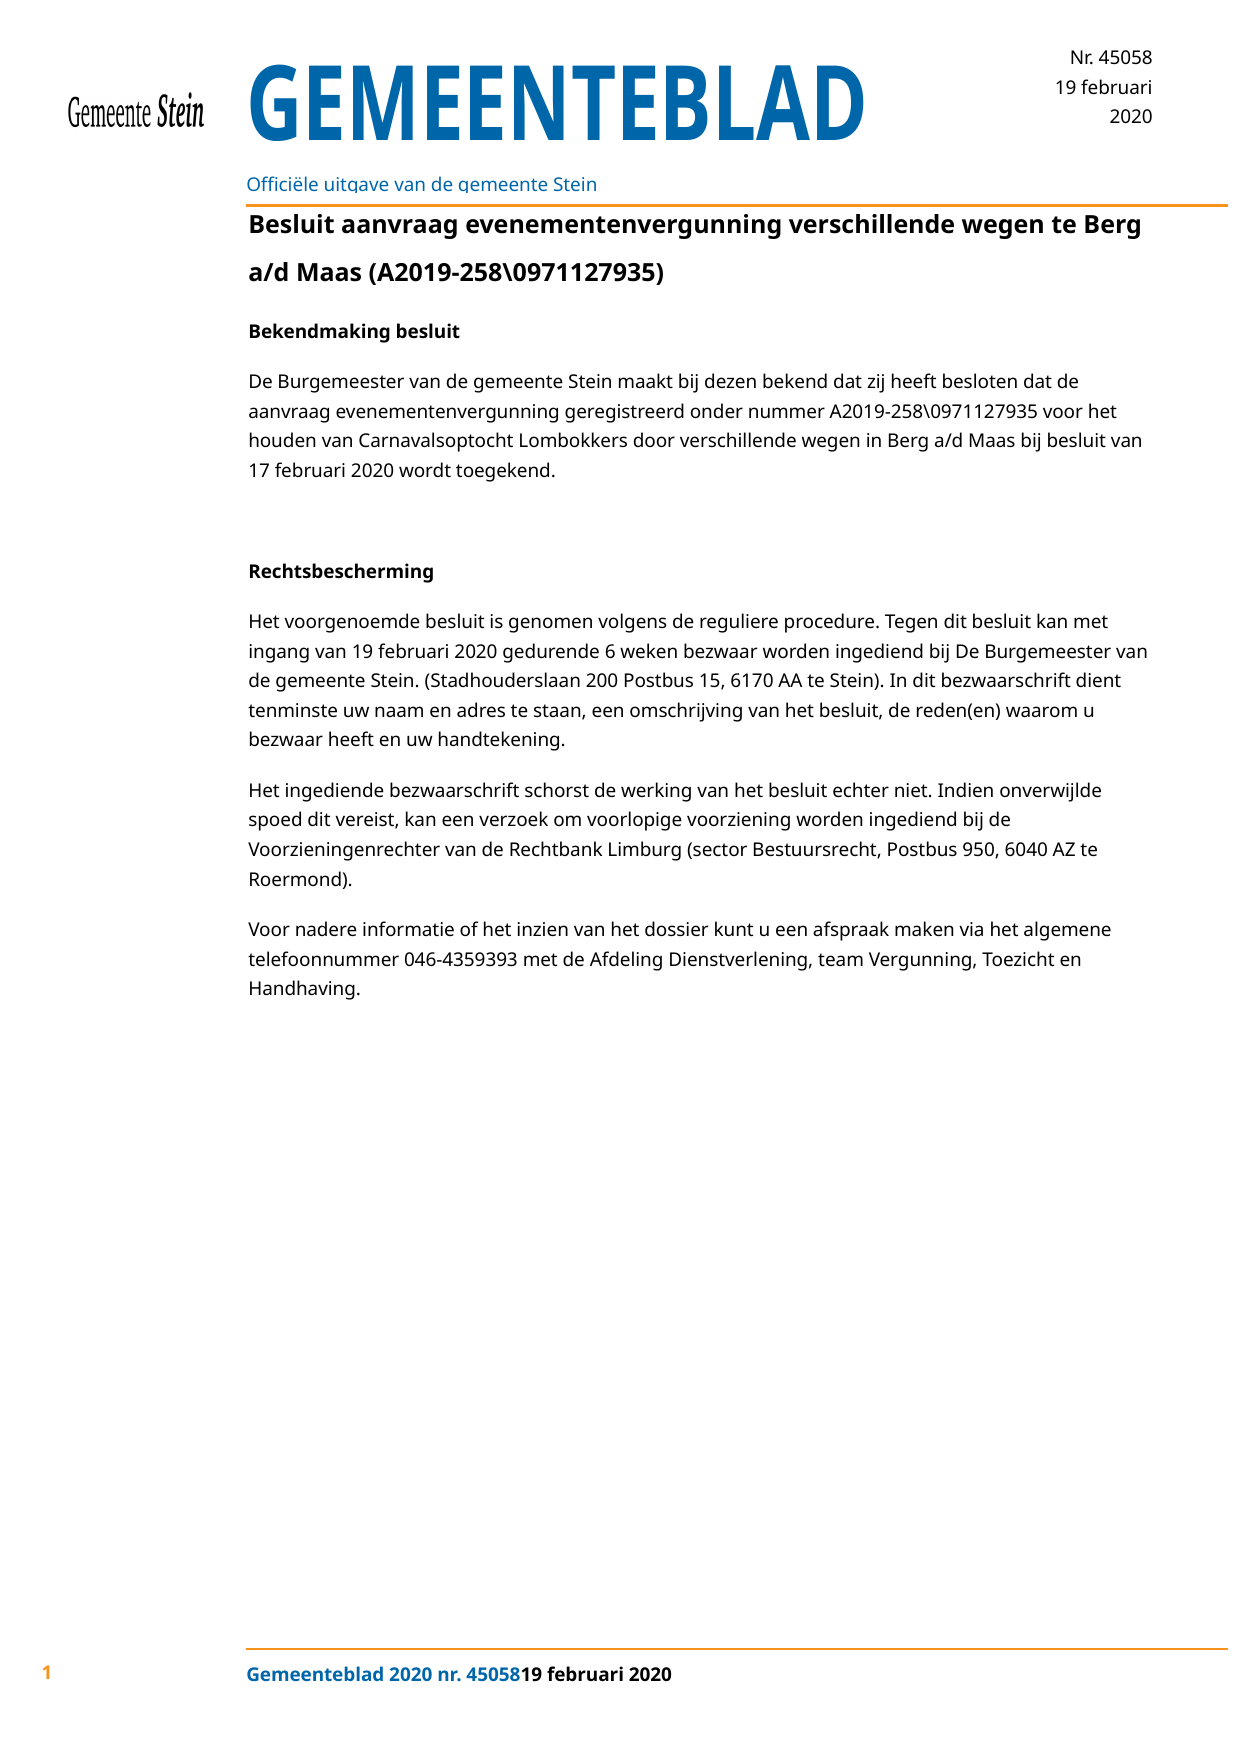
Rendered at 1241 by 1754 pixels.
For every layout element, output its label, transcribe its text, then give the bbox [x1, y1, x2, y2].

text Rechtsbescherming [248, 558, 1152, 584]
text De Burgemeester van de gemeente Stein maakt bij dezen bekend dat zij heeft besloten dat de aanvraag evenementenvergunning geregistreerd onder nummer A2019-258\0971127935 voor het houden van Carnavalsoptocht Lombokkers door verschillende wegen in Berg a/d Maas bij besluit van 17 februari 2020 wordt toegekend. [248, 368, 1152, 483]
text Voor nadere informatie of het inzien van het dossier kunt u een afspraak maken via het algemene telefoonnummer 046-4359393 met de Afdeling Dienstverlening, team Vergunning, Toezicht en Handhaving. [248, 916, 1152, 1001]
text Het voorgenoemde besluit is genomen volgens de reguliere procedure. Tegen dit besluit kan met ingang van 19 februari 2020 gedurende 6 weken bezwaar worden ingediend bij De Burgemeester van de gemeente Stein. (Stadhouderslaan 200 Postbus 15, 6170 AA te Stein). In dit bezwaarschrift dient tenminste uw naam en adres te staan, een omschrijving van het besluit, de reden(en) waarom u bezwaar heeft en uw handtekening. [248, 608, 1152, 752]
text Het ingediende bezwaarschrift schorst de werking van het besluit echter niet. Indien onverwijlde spoed dit vereist, kan een verzoek om voorlopige voorziening worden ingediend bij de Voorzieningenrechter van de Rechtbank Limburg (sector Bestuursrecht, Postbus 950, 6040 AZ te Roermond). [248, 777, 1152, 892]
picture [41, 47, 231, 172]
text Bekendmaking besluit [248, 318, 1152, 344]
text Besluit aanvraag evenementenvergunning verschillende wegen te Berg a/d Maas (A2019-258\0971127935) [248, 207, 1152, 288]
